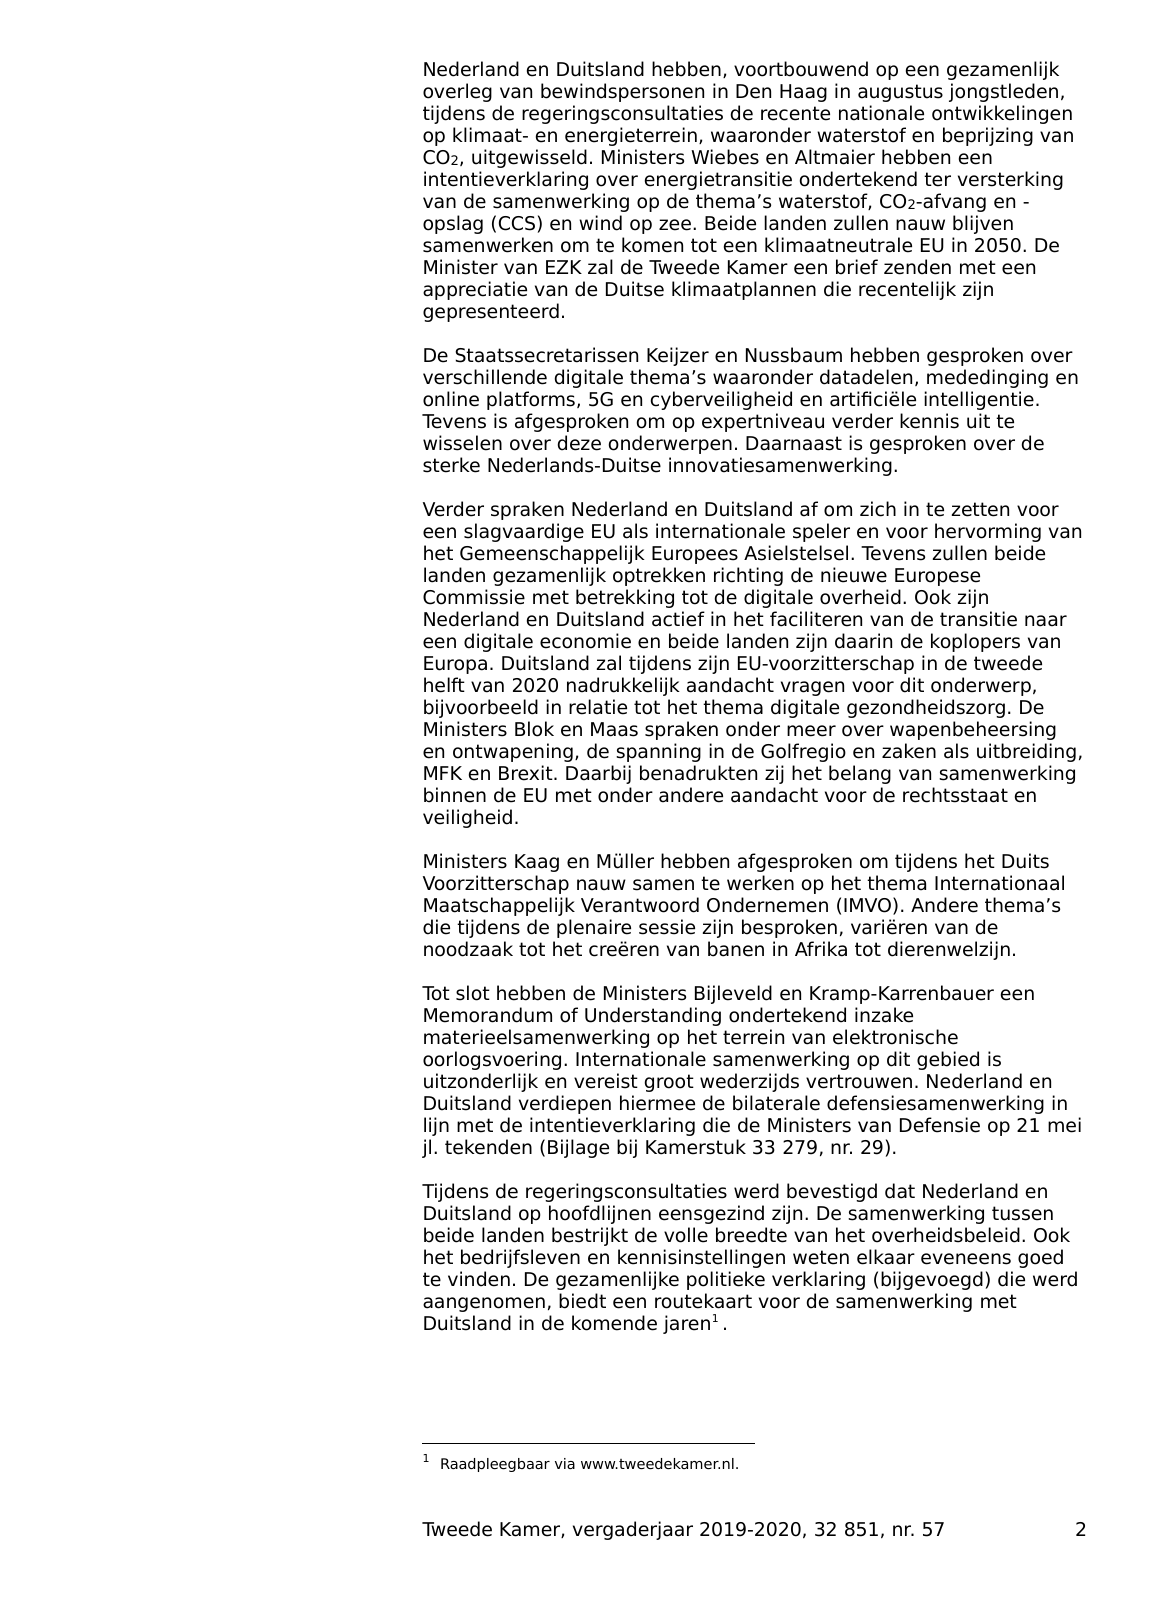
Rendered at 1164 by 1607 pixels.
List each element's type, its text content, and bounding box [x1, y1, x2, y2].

text Ministers Kaag en Müller hebben afgesproken om tijdens het Duits Voorzitterschap nauw samen te werken op het thema Internationaal Maatschappelijk Verantwoord Ondernemen (IMVO). Andere thema’s die tijdens de plenaire sessie zijn besproken, variëren van de noodzaak tot het creëren van banen in Afrika tot dierenwelzijn. [422, 851, 1087, 961]
text Raadpleegbaar via www.tweedekamer.nl. [422, 1452, 1087, 1474]
text De Staatssecretarissen Keijzer en Nussbaum hebben gesproken over verschillende digitale thema’s waaronder datadelen, mededinging en online platforms, 5G en cyberveiligheid en artificiële intelligentie. Tevens is afgesproken om op expertniveau verder kennis uit te wisselen over deze onderwerpen. Daarnaast is gesproken over de sterke Nederlands-Duitse innovatiesamenwerking. [422, 345, 1087, 477]
text Verder spraken Nederland en Duitsland af om zich in te zetten voor een slagvaardige EU als internationale speler en voor hervorming van het Gemeenschappelijk Europees Asielstelsel. Tevens zullen beide landen gezamenlijk optrekken richting de nieuwe Europese Commissie met betrekking tot de digitale overheid. Ook zijn Nederland en Duitsland actief in het faciliteren van de transitie naar een digitale economie en beide landen zijn daarin de koplopers van Europa. Duitsland zal tijdens zijn EU-voorzitterschap in de tweede helft van 2020 nadrukkelijk aandacht vragen voor dit onderwerp, bijvoorbeeld in relatie tot het thema digitale gezondheidszorg. De Ministers Blok en Maas spraken onder meer over wapenbeheersing en ontwapening, de spanning in de Golfregio en zaken als uitbreiding, MFK en Brexit. Daarbij benadrukten zij het belang van samenwerking binnen de EU met onder andere aandacht voor de rechtsstaat en veiligheid. [422, 499, 1087, 829]
text Tijdens de regeringsconsultaties werd bevestigd dat Nederland en Duitsland op hoofdlijnen eensgezind zijn. De samenwerking tussen beide landen bestrijkt de volle breedte van het overheidsbeleid. Ook het bedrijfsleven en kennisinstellingen weten elkaar eveneens goed te vinden. De gezamenlijke politieke verklaring (bijgevoegd) die werd aangenomen, biedt een routekaart voor de samenwerking met Duitsland in de komende jaren. [422, 1181, 1087, 1335]
text Nederland en Duitsland hebben, voortbouwend op een gezamenlijk overleg van bewindspersonen in Den Haag in augustus jongstleden, tijdens de regeringsconsultaties de recente nationale ontwikkelingen op klimaat- en energieterrein, waaronder waterstof en beprijzing van CO2, uitgewisseld. Ministers Wiebes en Altmaier hebben een intentieverklaring over energietransitie ondertekend ter versterking van de samenwerking op de thema’s waterstof, CO2-afvang en -opslag (CCS) en wind op zee. Beide landen zullen nauw blijven samenwerken om te komen tot een klimaatneutrale EU in 2050. De Minister van EZK zal de Tweede Kamer een brief zenden met een appreciatie van de Duitse klimaatplannen die recentelijk zijn gepresenteerd. [422, 59, 1087, 323]
text Tot slot hebben de Ministers Bijleveld en Kramp-Karrenbauer een Memorandum of Understanding ondertekend inzake materieelsamenwerking op het terrein van elektronische oorlogsvoering. Internationale samenwerking op dit gebied is uitzonderlijk en vereist groot wederzijds vertrouwen. Nederland en Duitsland verdiepen hiermee de bilaterale defensiesamenwerking in lijn met de intentieverklaring die de Ministers van Defensie op 21 mei jl. tekenden (Bijlage bij Kamerstuk 33 279, nr. 29). [422, 983, 1087, 1159]
